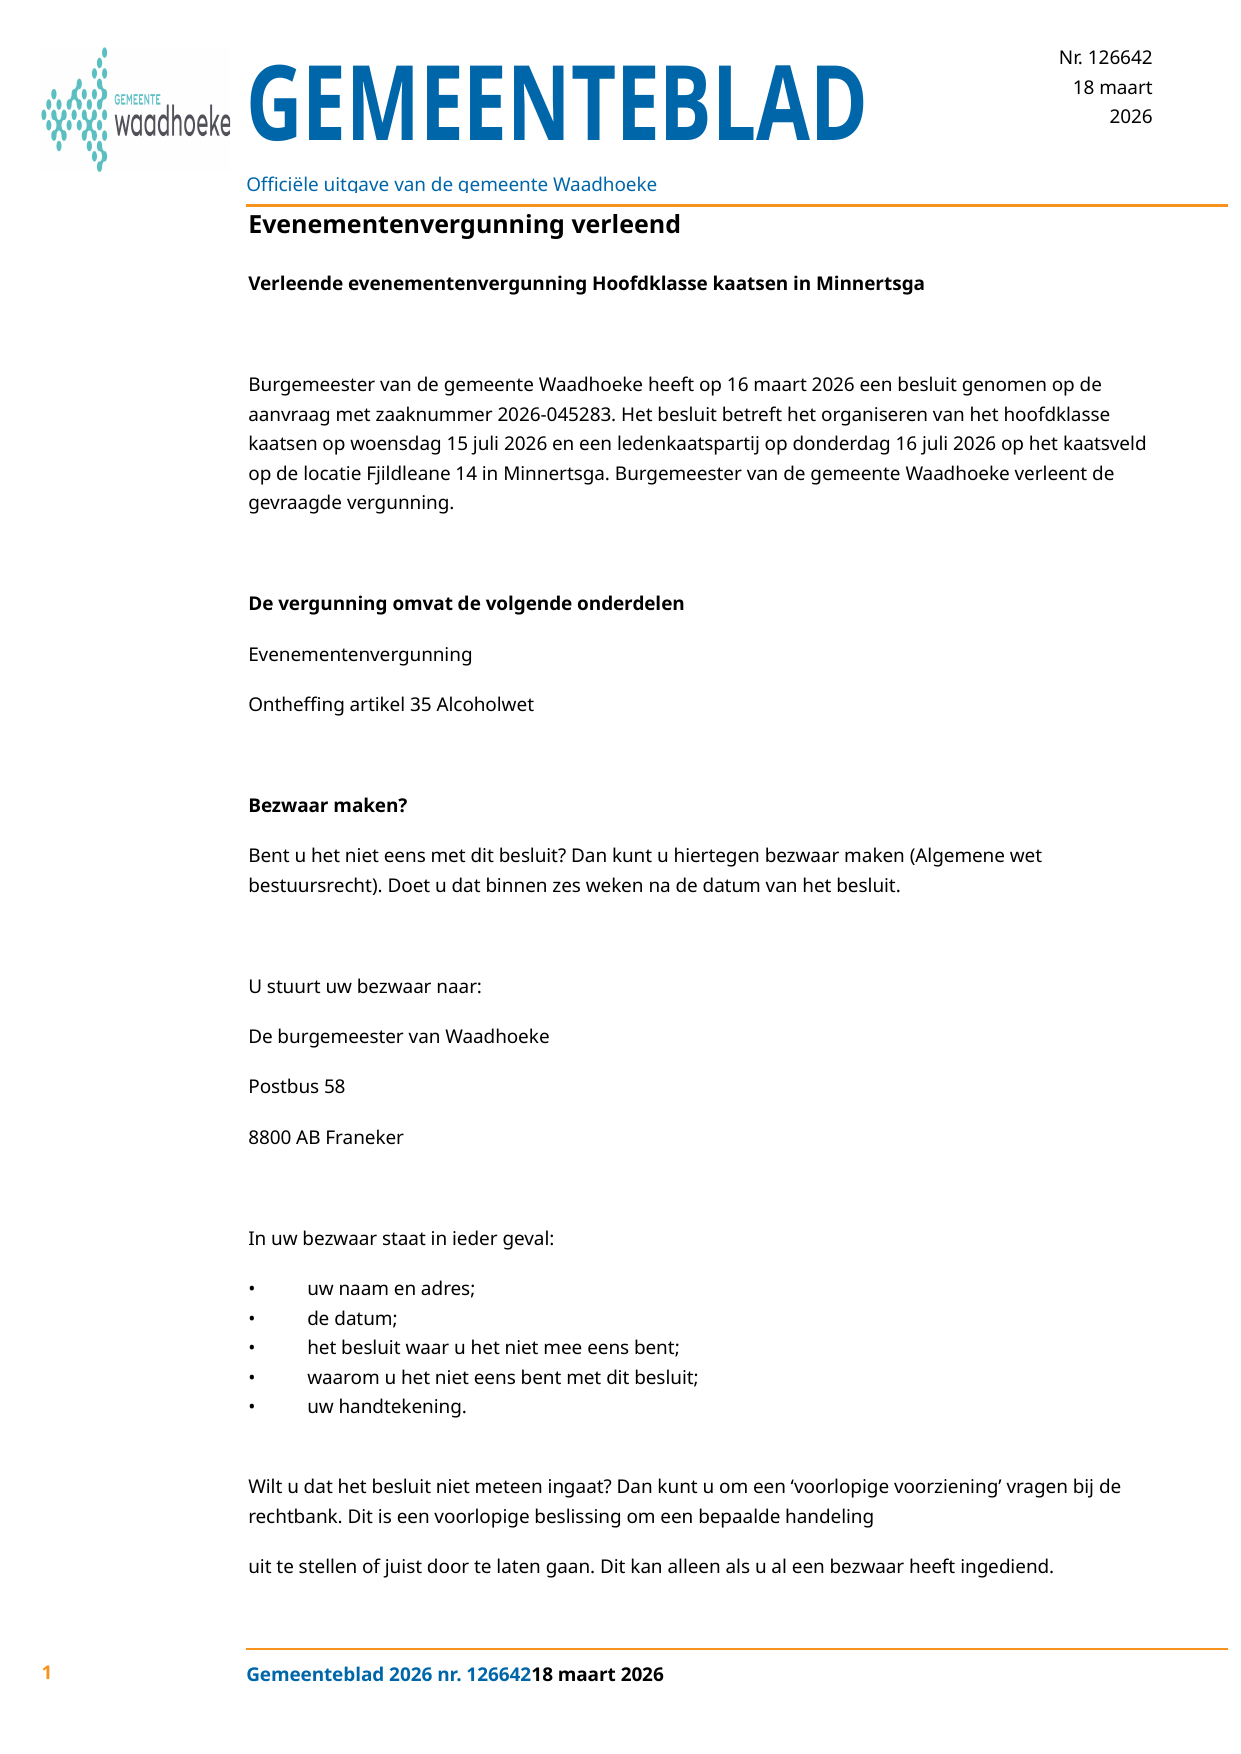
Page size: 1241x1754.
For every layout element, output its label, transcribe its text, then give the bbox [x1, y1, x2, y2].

text Verleende evenementenvergunning Hoofdklasse kaatsen in Minnertsga [248, 270, 1152, 296]
text De burgemeester van Waadhoeke [248, 1023, 1152, 1049]
text Bezwaar maken? [248, 792, 1152, 818]
list uw handtekening. [248, 1394, 1152, 1419]
list de datum; [248, 1305, 1152, 1331]
picture [41, 47, 231, 172]
text De vergunning omvat de volgende onderdelen [248, 590, 1152, 616]
text Bent u het niet eens met dit besluit? Dan kunt u hiertegen bezwaar maken (Algemene wet bestuursrecht). Doet u dat binnen zes weken na de datum van het besluit. [248, 842, 1152, 898]
text Postbus 58 [248, 1074, 1152, 1099]
text Ontheffing artikel 35 Alcoholwet [248, 691, 1152, 717]
list waarom u het niet eens bent met dit besluit; [248, 1364, 1152, 1390]
text Burgemeester van de gemeente Waadhoeke heeft op 16 maart 2026 een besluit genomen op de aanvraag met zaaknummer 2026-045283. Het besluit betreft het organiseren van het hoofdklasse kaatsen op woensdag 15 juli 2026 en een ledenkaatspartij op donderdag 16 juli 2026 op het kaatsveld op de locatie Fjildleane 14 in Minnertsga. Burgemeester van de gemeente Waadhoeke verleent de gevraagde vergunning. [248, 371, 1152, 515]
text Wilt u dat het besluit niet meteen ingaat? Dan kunt u om een ‘voorlopige voorziening’ vragen bij de rechtbank. Dit is een voorlopige beslissing om een bepaalde handeling [248, 1474, 1152, 1529]
list het besluit waar u het niet mee eens bent; [248, 1334, 1152, 1360]
list uw naam en adres; [248, 1275, 1152, 1301]
text 8800 AB Franeker [248, 1124, 1152, 1150]
text Evenementenvergunning [248, 641, 1152, 666]
text In uw bezwaar staat in ieder geval: [248, 1225, 1152, 1251]
text U stuurt uw bezwaar naar: [248, 973, 1152, 998]
text uit te stellen of juist door te laten gaan. Dit kan alleen als u al een bezwaar heeft ingediend. [248, 1554, 1152, 1579]
text Evenementenvergunning verleend [248, 207, 1152, 241]
